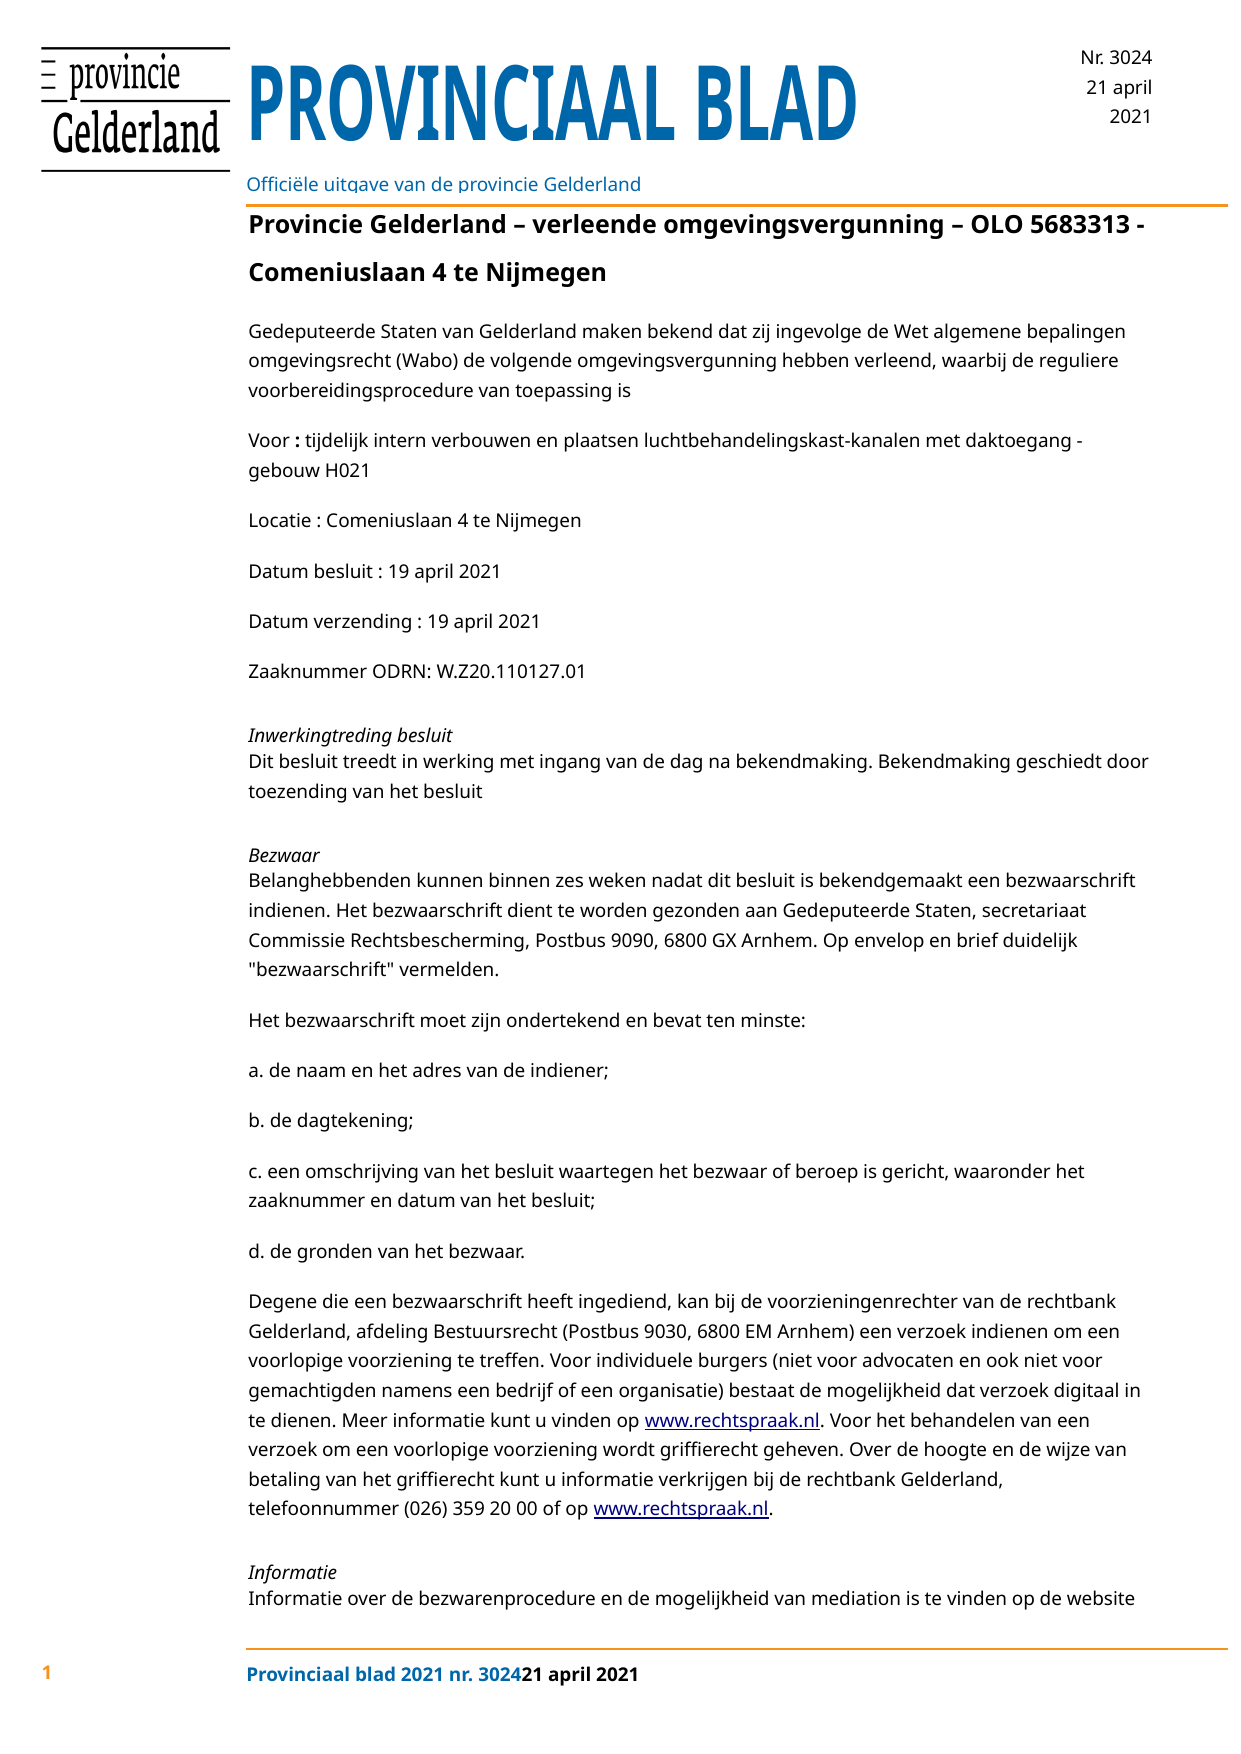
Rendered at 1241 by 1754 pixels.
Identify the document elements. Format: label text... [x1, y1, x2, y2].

text Provincie Gelderland – verleende omgevingsvergunning – OLO 5683313 - Comeniuslaan 4 te Nijmegen [248, 207, 1152, 288]
text Het bezwaarschrift moet zijn ondertekend en bevat ten minste: [248, 1007, 1152, 1033]
picture [41, 47, 231, 172]
text Dit besluit treedt in werking met ingang van de dag na bekendmaking. Bekendmaking geschiedt door toezending van het besluit [248, 748, 1152, 804]
text Zaaknummer ODRN: W.Z20.110127.01 [248, 659, 1152, 684]
text Informatie [248, 1559, 1152, 1585]
text d. de gronden van het bezwaar. [248, 1238, 1152, 1264]
text Bezwaar [248, 842, 1152, 868]
text Degene die een bezwaarschrift heeft ingediend, kan bij de voorzieningenrechter van de rechtbank Gelderland, afdeling Bestuursrecht (Postbus 9030, 6800 EM Arnhem) een verzoek indienen om een voorlopige voorziening te treffen. Voor individuele burgers (niet voor advocaten en ook niet voor gemachtigden namens een bedrijf of een organisatie) bestaat de mogelijkheid dat verzoek digitaal in te dienen. Meer informatie kunt u vinden op www.rechtspraak.nl. Voor het behandelen van een verzoek om een voorlopige voorziening wordt griffierecht geheven. Over de hoogte en de wijze van betaling van het griffierecht kunt u informatie verkrijgen bij de rechtbank Gelderland, telefoonnummer (026) 359 20 00 of op www.rechtspraak.nl. [248, 1288, 1152, 1521]
text Voor : tijdelijk intern verbouwen en plaatsen luchtbehandelingskast-kanalen met daktoegang - gebouw H021 [248, 427, 1152, 483]
text b. de dagtekening; [248, 1108, 1152, 1133]
text Locatie : Comeniuslaan 4 te Nijmegen [248, 507, 1152, 533]
text Datum verzending : 19 april 2021 [248, 608, 1152, 634]
text Belanghebbenden kunnen binnen zes weken nadat dit besluit is bekendgemaakt een bezwaarschrift indienen. Het bezwaarschrift dient te worden gezonden aan Gedeputeerde Staten, secretariaat Commissie Rechtsbescherming, Postbus 9090, 6800 GX Arnhem. Op envelop en brief duidelijk "bezwaarschrift" vermelden. [248, 868, 1152, 982]
text Datum besluit : 19 april 2021 [248, 558, 1152, 584]
text a. de naam en het adres van de indiener; [248, 1057, 1152, 1083]
text Informatie over de bezwarenprocedure en de mogelijkheid van mediation is te vinden op de website [248, 1585, 1152, 1611]
text c. een omschrijving van het besluit waartegen het bezwaar of beroep is gericht, waaronder het zaaknummer en datum van het besluit; [248, 1158, 1152, 1213]
text Inwerkingtreding besluit [248, 723, 1152, 748]
text Gedeputeerde Staten van Gelderland maken bekend dat zij ingevolge de Wet algemene bepalingen omgevingsrecht (Wabo) de volgende omgevingsvergunning hebben verleend, waarbij de reguliere voorbereidingsprocedure van toepassing is [248, 318, 1152, 403]
